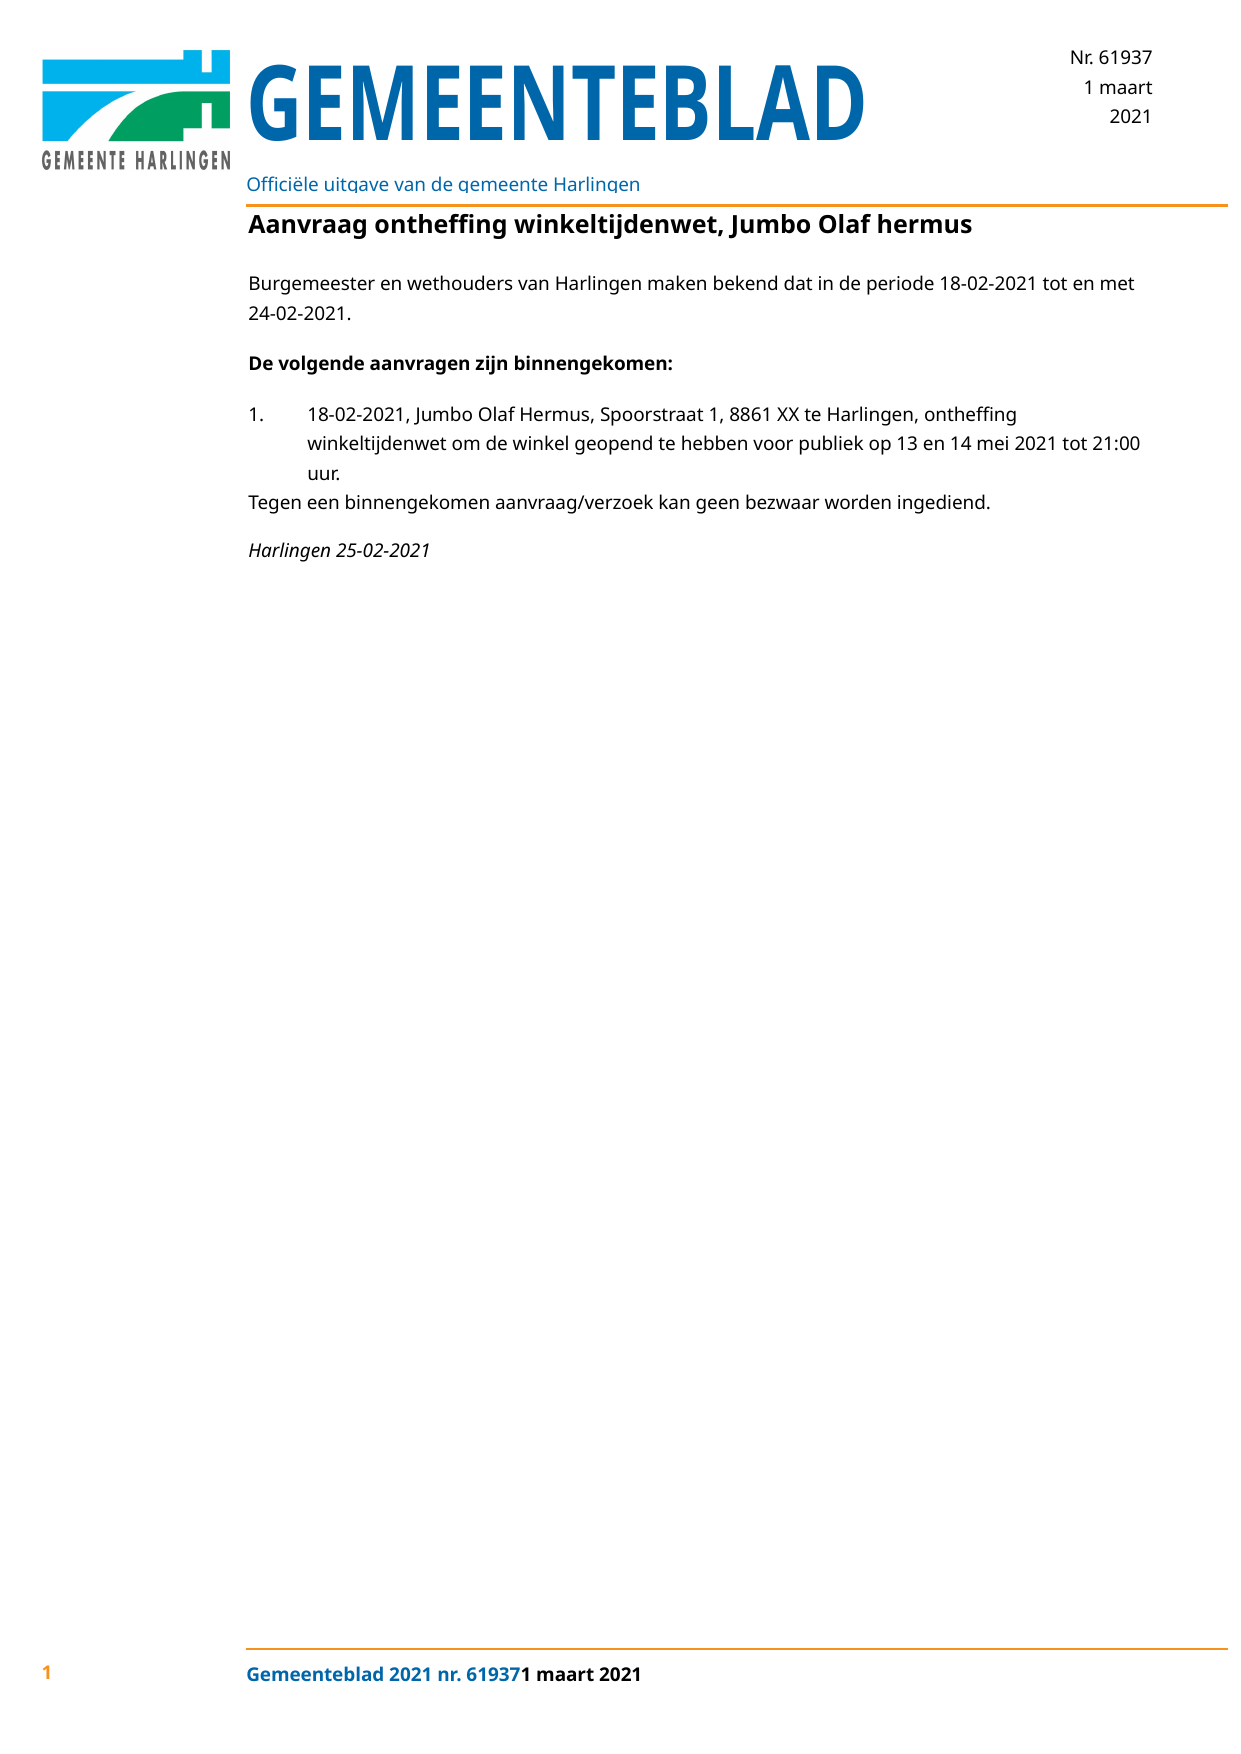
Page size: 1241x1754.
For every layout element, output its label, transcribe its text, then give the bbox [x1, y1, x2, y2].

text Tegen een binnengekomen aanvraag/verzoek kan geen bezwaar worden ingediend. [248, 489, 1152, 515]
text De volgende aanvragen zijn binnengekomen: [248, 350, 1152, 376]
picture [41, 47, 231, 172]
text Burgemeester en wethouders van Harlingen maken bekend dat in de periode 18-02-2021 tot en met 24-02-2021. [248, 270, 1152, 326]
text Aanvraag ontheffing winkeltijdenwet, Jumbo Olaf hermus [248, 207, 1152, 241]
text Harlingen 25-02-2021 [248, 537, 1152, 563]
list 18-02-2021, Jumbo Olaf Hermus, Spoorstraat 1, 8861 XX te Harlingen, ontheffing winkeltijdenwet om de winkel geopend te hebben voor publiek op 13 en 14 mei 2021 tot 21:00 uur. [248, 401, 1152, 486]
